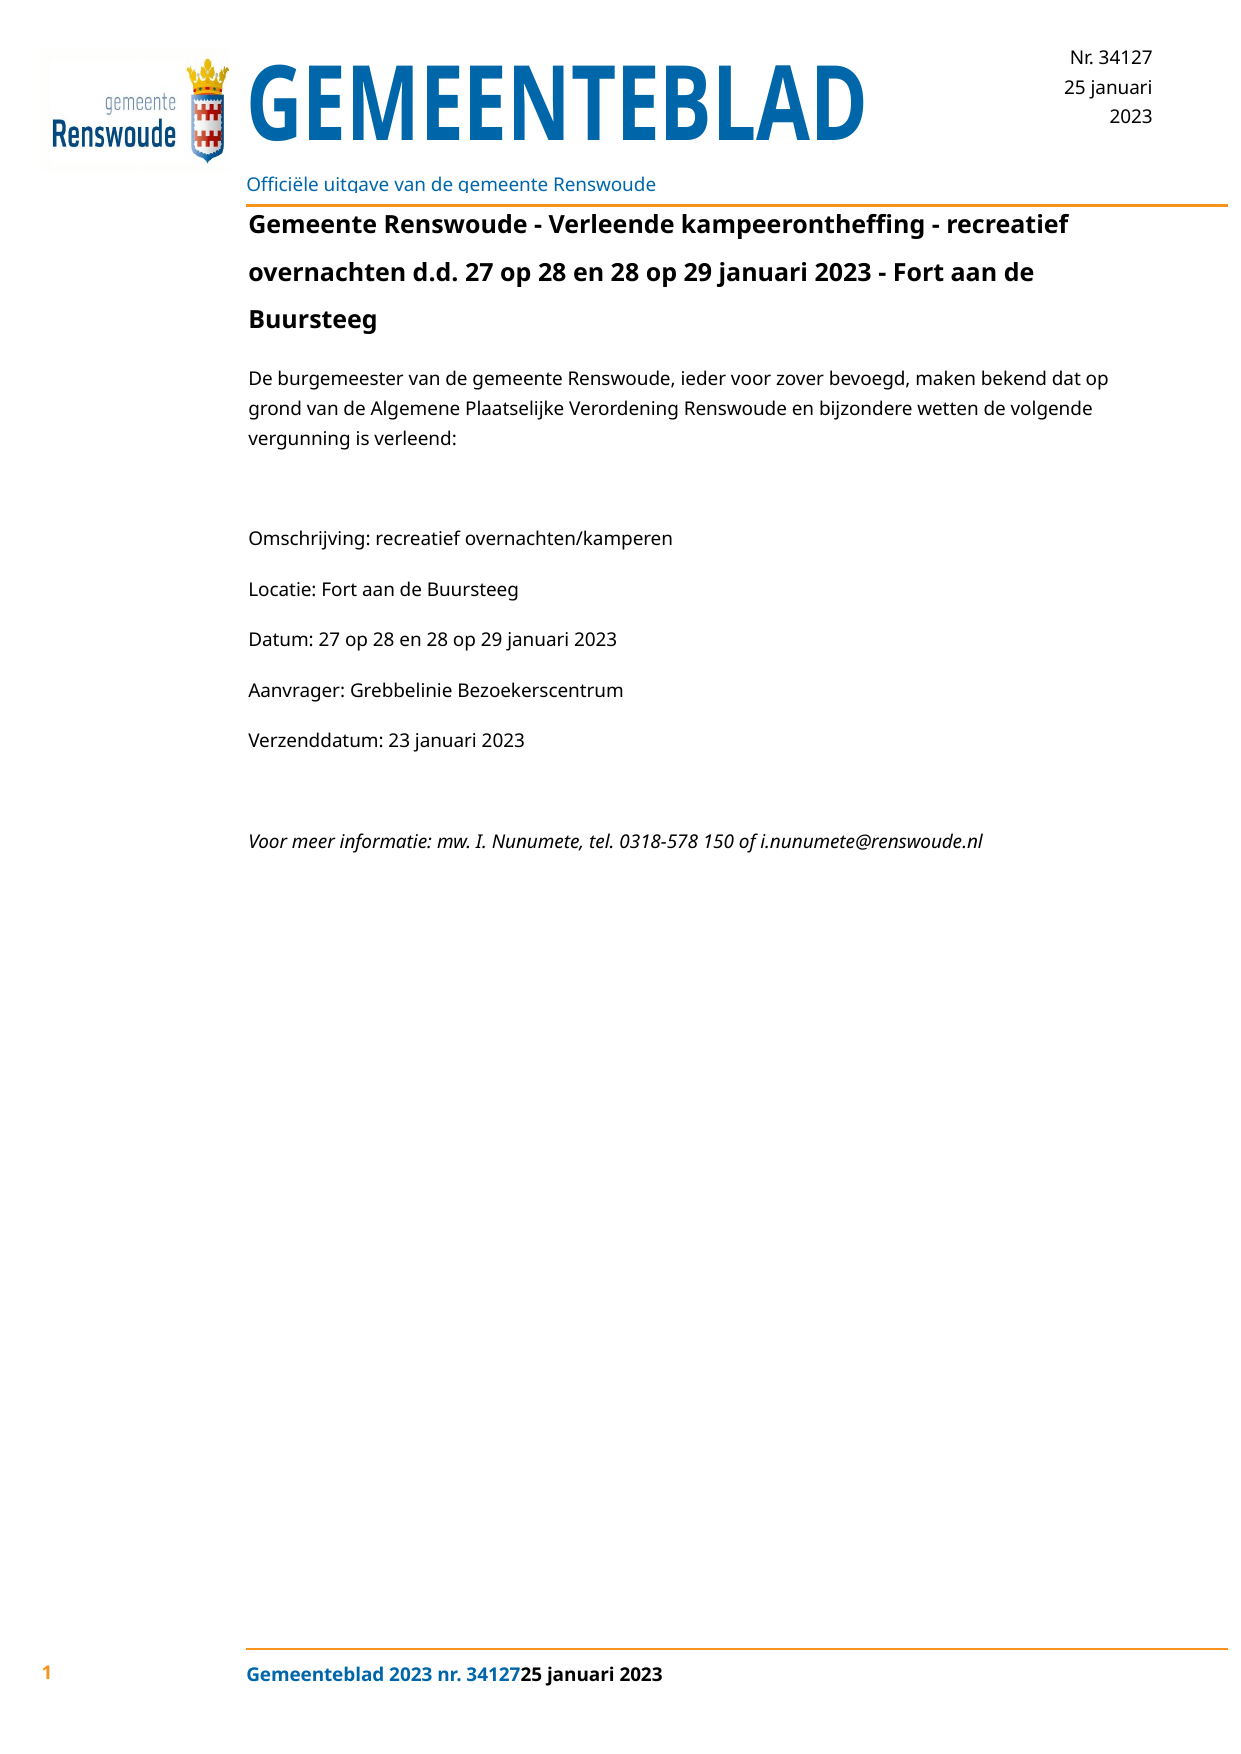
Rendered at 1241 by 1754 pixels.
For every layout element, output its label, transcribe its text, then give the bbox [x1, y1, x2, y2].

text De burgemeester van de gemeente Renswoude, ieder voor zover bevoegd, maken bekend dat op grond van de Algemene Plaatselijke Verordening Renswoude en bijzondere wetten de volgende vergunning is verleend: [248, 366, 1152, 450]
text Datum: 27 op 28 en 28 op 29 januari 2023 [248, 626, 1152, 652]
text Omschrijving: recreatief overnachten/kamperen [248, 526, 1152, 551]
picture [41, 47, 231, 172]
text Verzenddatum: 23 januari 2023 [248, 727, 1152, 753]
text Gemeente Renswoude - Verleende kampeerontheffing - recreatief overnachten d.d. 27 op 28 en 28 op 29 januari 2023 - Fort aan de Buursteeg [248, 207, 1152, 336]
text Aanvrager: Grebbelinie Bezoekerscentrum [248, 677, 1152, 702]
text Locatie: Fort aan de Buursteeg [248, 576, 1152, 602]
text Voor meer informatie: mw. I. Nunumete, tel. 0318-578 150 of i.nunumete@renswoude.nl [248, 828, 1152, 854]
